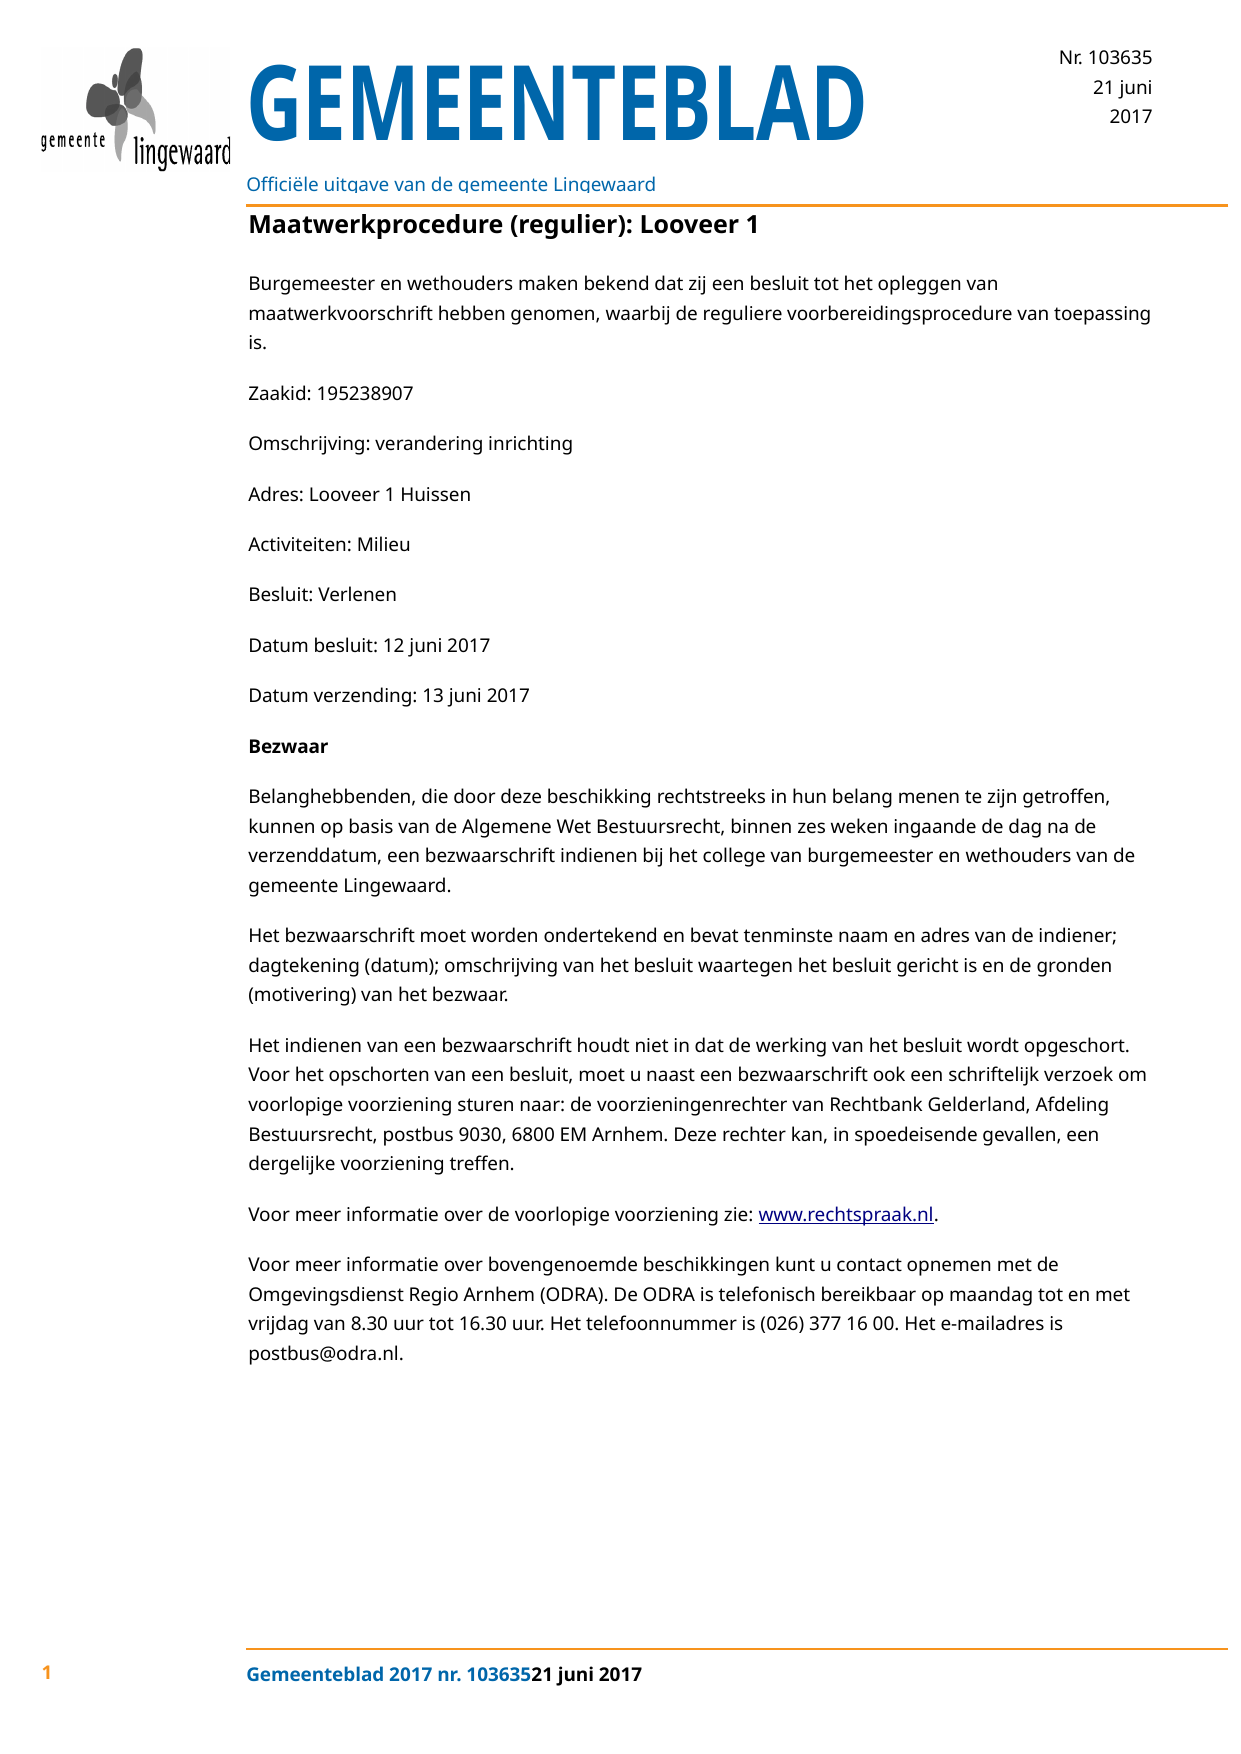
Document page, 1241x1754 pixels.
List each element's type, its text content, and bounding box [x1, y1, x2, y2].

text Besluit: Verlenen [248, 582, 1152, 607]
text Belanghebbenden, die door deze beschikking rechtstreeks in hun belang menen te zijn getroffen, kunnen op basis van de Algemene Wet Bestuursrecht, binnen zes weken ingaande de dag na de verzenddatum, een bezwaarschrift indienen bij het college van burgemeester en wethouders van de gemeente Lingewaard. [248, 783, 1152, 898]
text Voor meer informatie over de voorlopige voorziening zie: www.rechtspraak.nl. [248, 1201, 1152, 1226]
text Het bezwaarschrift moet worden ondertekend en bevat tenminste naam en adres van de indiener; dagtekening (datum); omschrijving van het besluit waartegen het besluit gericht is en de gronden (motivering) van het bezwaar. [248, 922, 1152, 1007]
text Datum verzending: 13 juni 2017 [248, 682, 1152, 708]
text Activiteiten: Milieu [248, 531, 1152, 557]
text Burgemeester en wethouders maken bekend dat zij een besluit tot het opleggen van maatwerkvoorschrift hebben genomen, waarbij de reguliere voorbereidingsprocedure van toepassing is. [248, 270, 1152, 355]
text Datum besluit: 12 juni 2017 [248, 632, 1152, 658]
text Omschrijving: verandering inrichting [248, 430, 1152, 456]
text Het indienen van een bezwaarschrift houdt niet in dat de werking van het besluit wordt opgeschort. Voor het opschorten van een besluit, moet u naast een bezwaarschrift ook een schriftelijk verzoek om voorlopige voorziening sturen naar: de voorzieningenrechter van Rechtbank Gelderland, Afdeling Bestuursrecht, postbus 9030, 6800 EM Arnhem. Deze rechter kan, in spoedeisende gevallen, een dergelijke voorziening treffen. [248, 1032, 1152, 1176]
text Maatwerkprocedure (regulier): Looveer 1 [248, 207, 1152, 241]
text Adres: Looveer 1 Huissen [248, 481, 1152, 506]
text Voor meer informatie over bovengenoemde beschikkingen kunt u contact opnemen met de Omgevingsdienst Regio Arnhem (ODRA). De ODRA is telefonisch bereikbaar op maandag tot en met vrijdag van 8.30 uur tot 16.30 uur. Het telefoonnummer is (026) 377 16 00. Het e-mailadres is postbus@odra.nl. [248, 1251, 1152, 1366]
picture [41, 47, 231, 172]
text Bezwaar [248, 733, 1152, 758]
text Zaakid: 195238907 [248, 380, 1152, 406]
